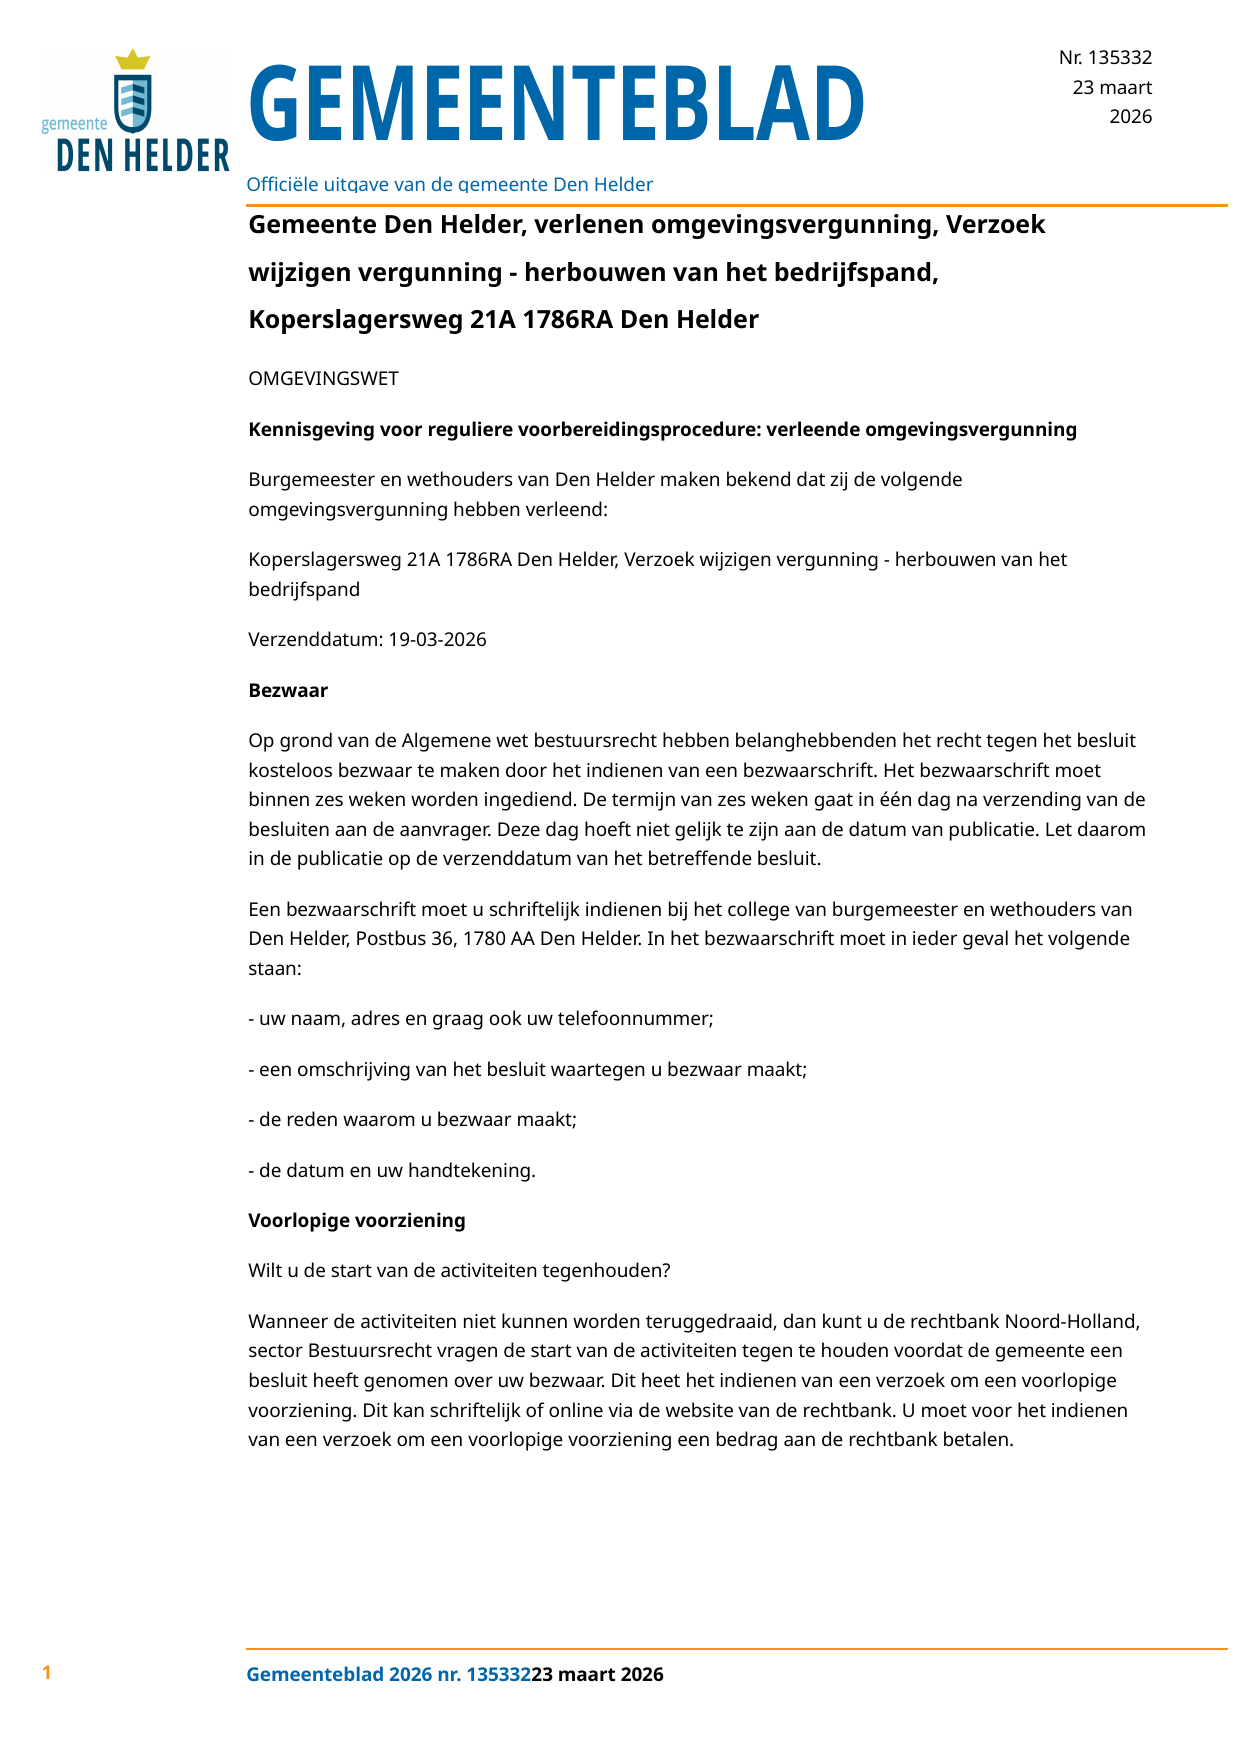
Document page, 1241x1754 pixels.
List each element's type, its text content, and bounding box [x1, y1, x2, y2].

picture [220, 160, 224, 172]
picture [63, 144, 68, 165]
text - de datum en uw handtekening. [248, 1157, 1152, 1182]
text Een bezwaarschrift moet u schriftelijk indienen bij het college van burgemeester en wethouders van Den Helder, Postbus 36, 1780 AA Den Helder. In het bezwaarschrift moet in ieder geval het volgende staan: [248, 896, 1152, 981]
text Kennisgeving voor reguliere voorbereidingsprocedure: verleende omgevingsvergunning [248, 416, 1152, 442]
picture [130, 157, 135, 172]
text Wanneer de activiteiten niet kunnen worden teruggedraaid, dan kunt u de rechtbank Noord-Holland, sector Bestuursrecht vragen de start van de activiteiten tegen te houden voordat de gemeente een besluit heeft genomen over uw bezwaar. Dit heet het indienen van een verzoek om een voorlopige voorziening. Dit kan schriftelijk of online via de website van de rechtbank. U moet voor het indienen van een verzoek om een voorlopige voorziening een bedrag aan de rechtbank betalen. [248, 1308, 1152, 1452]
text Op grond van de Algemene wet bestuursrecht hebben belanghebbenden het recht tegen het besluit kosteloos bezwaar te maken door het indienen van een bezwaarschrift. Het bezwaarschrift moet binnen zes weken worden ingediend. De termijn van zes weken gaat in één dag na verzending van de besluiten aan de aanvrager. Deze dag hoeft niet gelijk te zijn aan de datum van publicatie. Let daarom in de publicatie op de verzenddatum van het betreffende besluit. [248, 727, 1152, 871]
text Bezwaar [248, 677, 1152, 702]
text - een omschrijving van het besluit waartegen u bezwaar maakt; [248, 1056, 1152, 1082]
picture [41, 47, 231, 172]
text - de reden waarom u bezwaar maakt; [248, 1106, 1152, 1132]
text Wilt u de start van de activiteiten tegenhouden? [248, 1258, 1152, 1283]
picture [182, 144, 187, 165]
text Verzenddatum: 19-03-2026 [248, 626, 1152, 652]
text Voorlopige voorziening [248, 1207, 1152, 1233]
text - uw naam, adres en graag ook uw telefoonnummer; [248, 1006, 1152, 1031]
text OMGEVINGSWET [248, 366, 1152, 391]
picture [100, 154, 106, 172]
text Burgemeester en wethouders van Den Helder maken bekend dat zij de volgende omgevingsvergunning hebben verleend: [248, 466, 1152, 522]
text Gemeente Den Helder, verlenen omgevingsvergunning, Verzoek wijzigen vergunning - herbouwen van het bedrijfspand, Koperslagersweg 21A 1786RA Den Helder [248, 207, 1152, 336]
text Koperslagersweg 21A 1786RA Den Helder, Verzoek wijzigen vergunning - herbouwen van het bedrijfspand [248, 546, 1152, 602]
